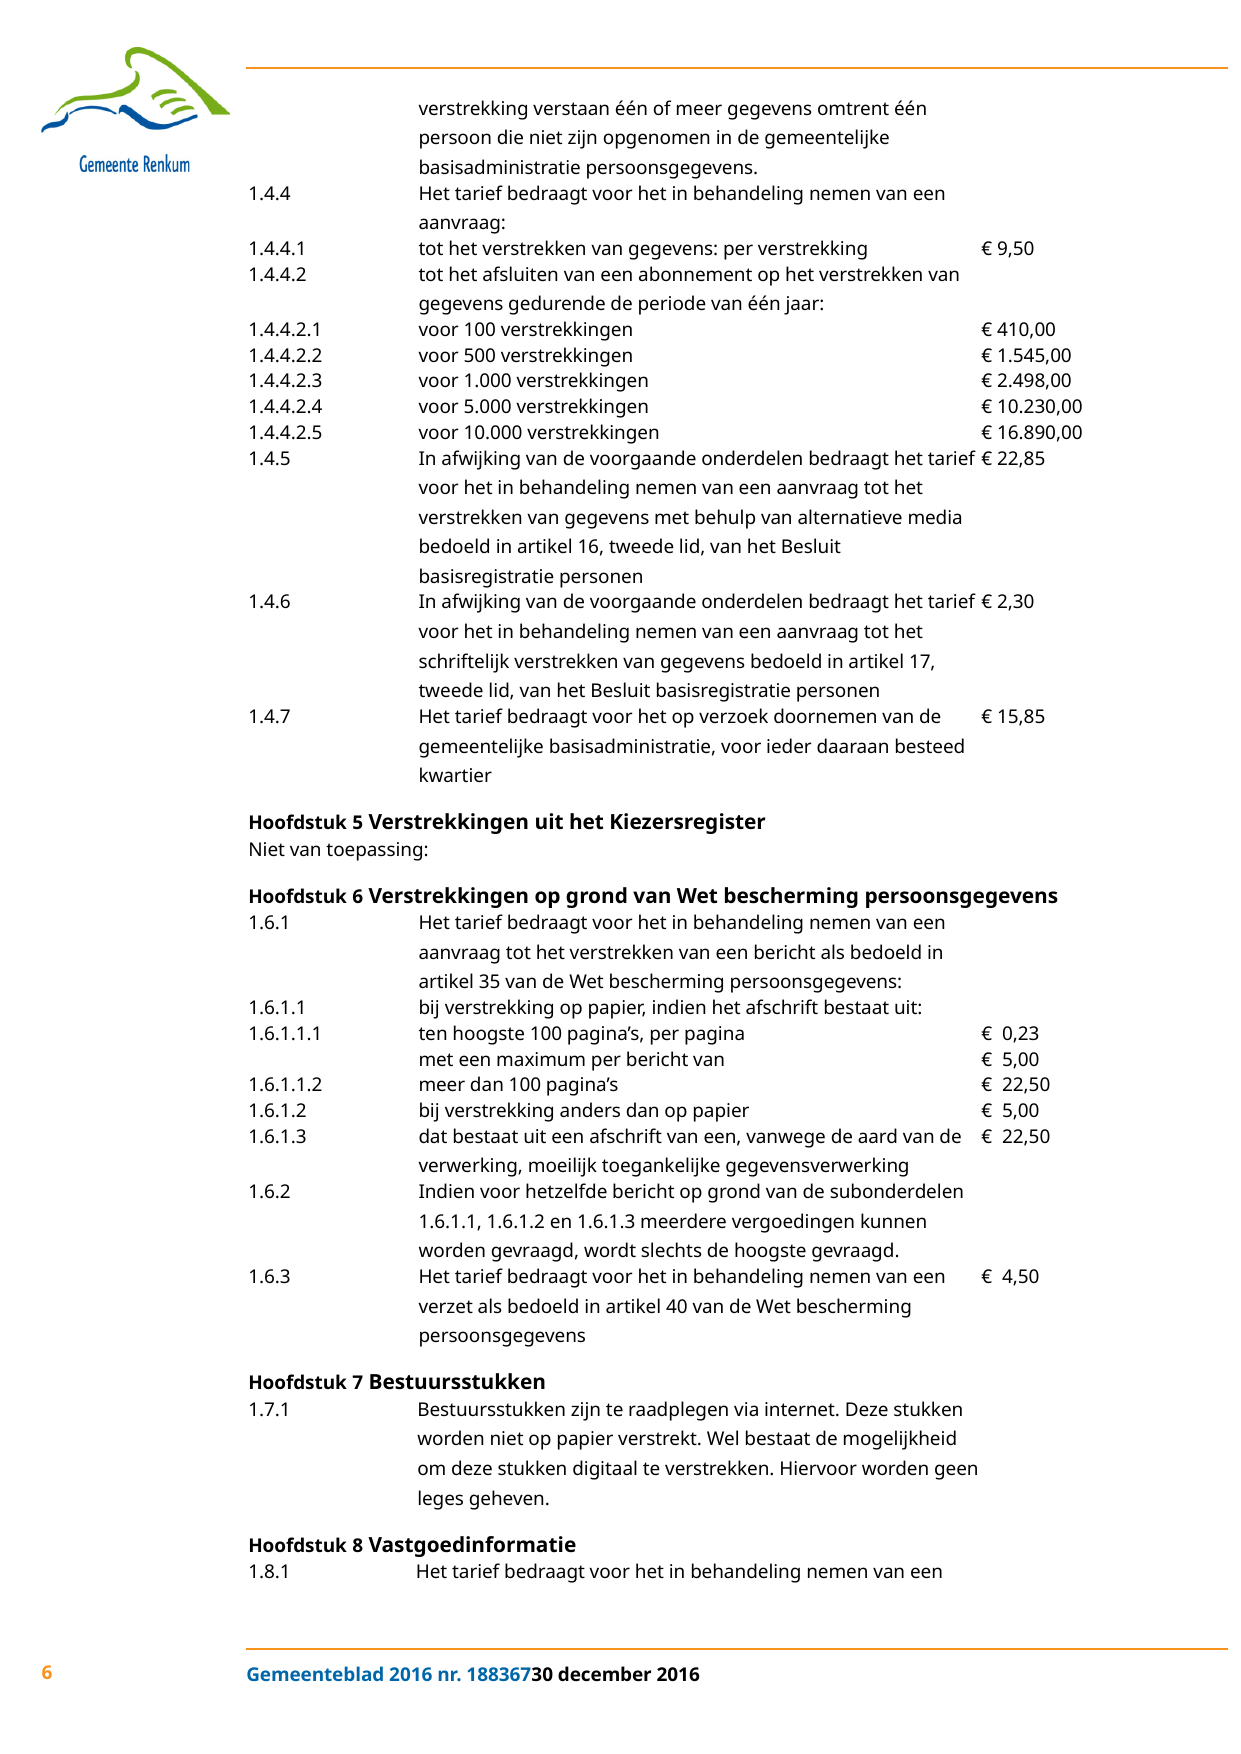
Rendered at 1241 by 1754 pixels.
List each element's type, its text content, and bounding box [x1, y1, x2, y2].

table_cell 1.4.4 [248, 180, 418, 235]
table_cell 1.4.5 [248, 445, 418, 589]
table_cell Het tarief bedraagt voor het in behandeling nemen van een aanvraag: [418, 180, 981, 235]
table_cell € 1.545,00 [981, 342, 1152, 367]
table_cell tot het verstrekken van gegevens: per verstrekking [418, 235, 981, 261]
table_cell [248, 1046, 418, 1072]
table_header Niet van toepassing: [248, 836, 963, 862]
table_cell tot het afsluiten van een abonnement op het verstrekken van gegevens gedurende de periode van één jaar: [418, 261, 981, 316]
table_cell Indien voor hetzelfde bericht op grond van de subonderdelen 1.6.1.1, 1.6.1.2 en 1.6.1.3 meerdere vergoedingen kunnen worden gevraagd, wordt slechts de hoogste gevraagd. [418, 1178, 981, 1263]
table_cell Het tarief bedraagt voor het op verzoek doornemen van de gemeentelijke basisadministratie, voor ieder daaraan besteed kwartier [418, 703, 981, 788]
table_cell 1.4.4.2.4 [248, 393, 418, 419]
table_cell € 5,00 [981, 1046, 1152, 1072]
text Hoofdstuk 6 Verstrekkingen op grond van Wet bescherming persoonsgegevens [248, 881, 1152, 909]
table_header 1.8.1 [248, 1558, 416, 1584]
table_header [981, 910, 1152, 994]
table_cell € 15,85 [981, 703, 1152, 788]
table_cell € 9,50 [981, 235, 1152, 261]
table_cell 1.4.4.2.2 [248, 342, 418, 367]
table_cell € 410,00 [981, 316, 1152, 342]
picture [41, 47, 231, 172]
table_cell € 10.230,00 [981, 393, 1152, 419]
table_header 1.6.1 [248, 910, 418, 994]
table_cell € 2,30 [981, 589, 1152, 703]
table_cell Het tarief bedraagt voor het in behandeling nemen van een verzet als bedoeld in artikel 40 van de Wet bescherming persoonsgegevens [418, 1263, 981, 1348]
text Hoofdstuk 5 Verstrekkingen uit het Kiezersregister [248, 807, 1152, 836]
table_cell [981, 95, 1152, 180]
table_cell voor 100 verstrekkingen [418, 316, 981, 342]
table_cell 1.4.4.2.1 [248, 316, 418, 342]
table_cell dat bestaat uit een afschrift van een, vanwege de aard van de verwerking, moeilijk toegankelijke gegevensverwerking [418, 1123, 981, 1178]
table_cell € 16.890,00 [981, 419, 1152, 445]
table_cell 1.6.1.3 [248, 1123, 418, 1178]
table_header 1.7.1 [248, 1396, 417, 1510]
table_cell € 22,50 [981, 1123, 1152, 1178]
table_cell [981, 1178, 1152, 1263]
table_cell € 0,23 [981, 1020, 1152, 1046]
table_cell voor 1.000 verstrekkingen [418, 368, 981, 393]
table_cell ten hoogste 100 pagina’s, per pagina [418, 1020, 981, 1046]
text Hoofdstuk 8 Vastgoedinformatie [248, 1530, 1152, 1558]
table_cell 1.4.4.2.3 [248, 368, 418, 393]
text Hoofdstuk 7 Bestuursstukken [248, 1367, 1152, 1396]
table_cell 1.6.3 [248, 1263, 418, 1348]
table_cell 1.4.6 [248, 589, 418, 703]
table_cell 1.6.2 [248, 1178, 418, 1263]
table_cell [981, 994, 1152, 1020]
table_cell 1.4.4.2 [248, 261, 418, 316]
table_cell [981, 180, 1152, 235]
table_cell 1.6.1.1.1 [248, 1020, 418, 1046]
table_cell € 2.498,00 [981, 368, 1152, 393]
table_cell 1.4.4.2.5 [248, 419, 418, 445]
table_cell € 4,50 [981, 1263, 1152, 1348]
table_cell € 22,50 [981, 1072, 1152, 1097]
table_header Het tarief bedraagt voor het in behandeling nemen van een aanvraag tot het verstrekken van een bericht als bedoeld in artikel 35 van de Wet bescherming persoonsgegevens: [418, 910, 981, 994]
table_cell verstrekking verstaan één of meer gegevens omtrent één persoon die niet zijn opgenomen in de gemeentelijke basisadministratie persoonsgegevens. [418, 95, 981, 180]
table_cell 1.6.1.1 [248, 994, 418, 1020]
table_cell In afwijking van de voorgaande onderdelen bedraagt het tarief voor het in behandeling nemen van een aanvraag tot het verstrekken van gegevens met behulp van alternatieve media bedoeld in artikel 16, tweede lid, van het Besluit basisregistratie personen [418, 445, 981, 589]
table_header [963, 836, 1152, 862]
table_cell In afwijking van de voorgaande onderdelen bedraagt het tarief voor het in behandeling nemen van een aanvraag tot het schriftelijk verstrekken van gegevens bedoeld in artikel 17, tweede lid, van het Besluit basisregistratie personen [418, 589, 981, 703]
table_cell voor 10.000 verstrekkingen [418, 419, 981, 445]
table_cell bij verstrekking anders dan op papier [418, 1097, 981, 1123]
table_cell bij verstrekking op papier, indien het afschrift bestaat uit: [418, 994, 981, 1020]
table_cell 1.6.1.2 [248, 1097, 418, 1123]
table_cell [981, 261, 1152, 316]
table_cell voor 500 verstrekkingen [418, 342, 981, 367]
table_header [983, 1396, 1152, 1510]
table_header [984, 1558, 1152, 1584]
table_cell 1.6.1.1.2 [248, 1072, 418, 1097]
table_cell met een maximum per bericht van [418, 1046, 981, 1072]
table_header Bestuursstukken zijn te raadplegen via internet. Deze stukken worden niet op papier verstrekt. Wel bestaat de mogelijkheid om deze stukken digitaal te verstrekken. Hiervoor worden geen leges geheven. [417, 1396, 983, 1510]
table_cell meer dan 100 pagina’s [418, 1072, 981, 1097]
table_cell € 22,85 [981, 445, 1152, 589]
table_cell voor 5.000 verstrekkingen [418, 393, 981, 419]
table_cell 1.4.4.1 [248, 235, 418, 261]
table_cell 1.4.7 [248, 703, 418, 788]
table_cell € 5,00 [981, 1097, 1152, 1123]
table_cell [248, 95, 418, 180]
table_header Het tarief bedraagt voor het in behandeling nemen van een [416, 1558, 984, 1584]
